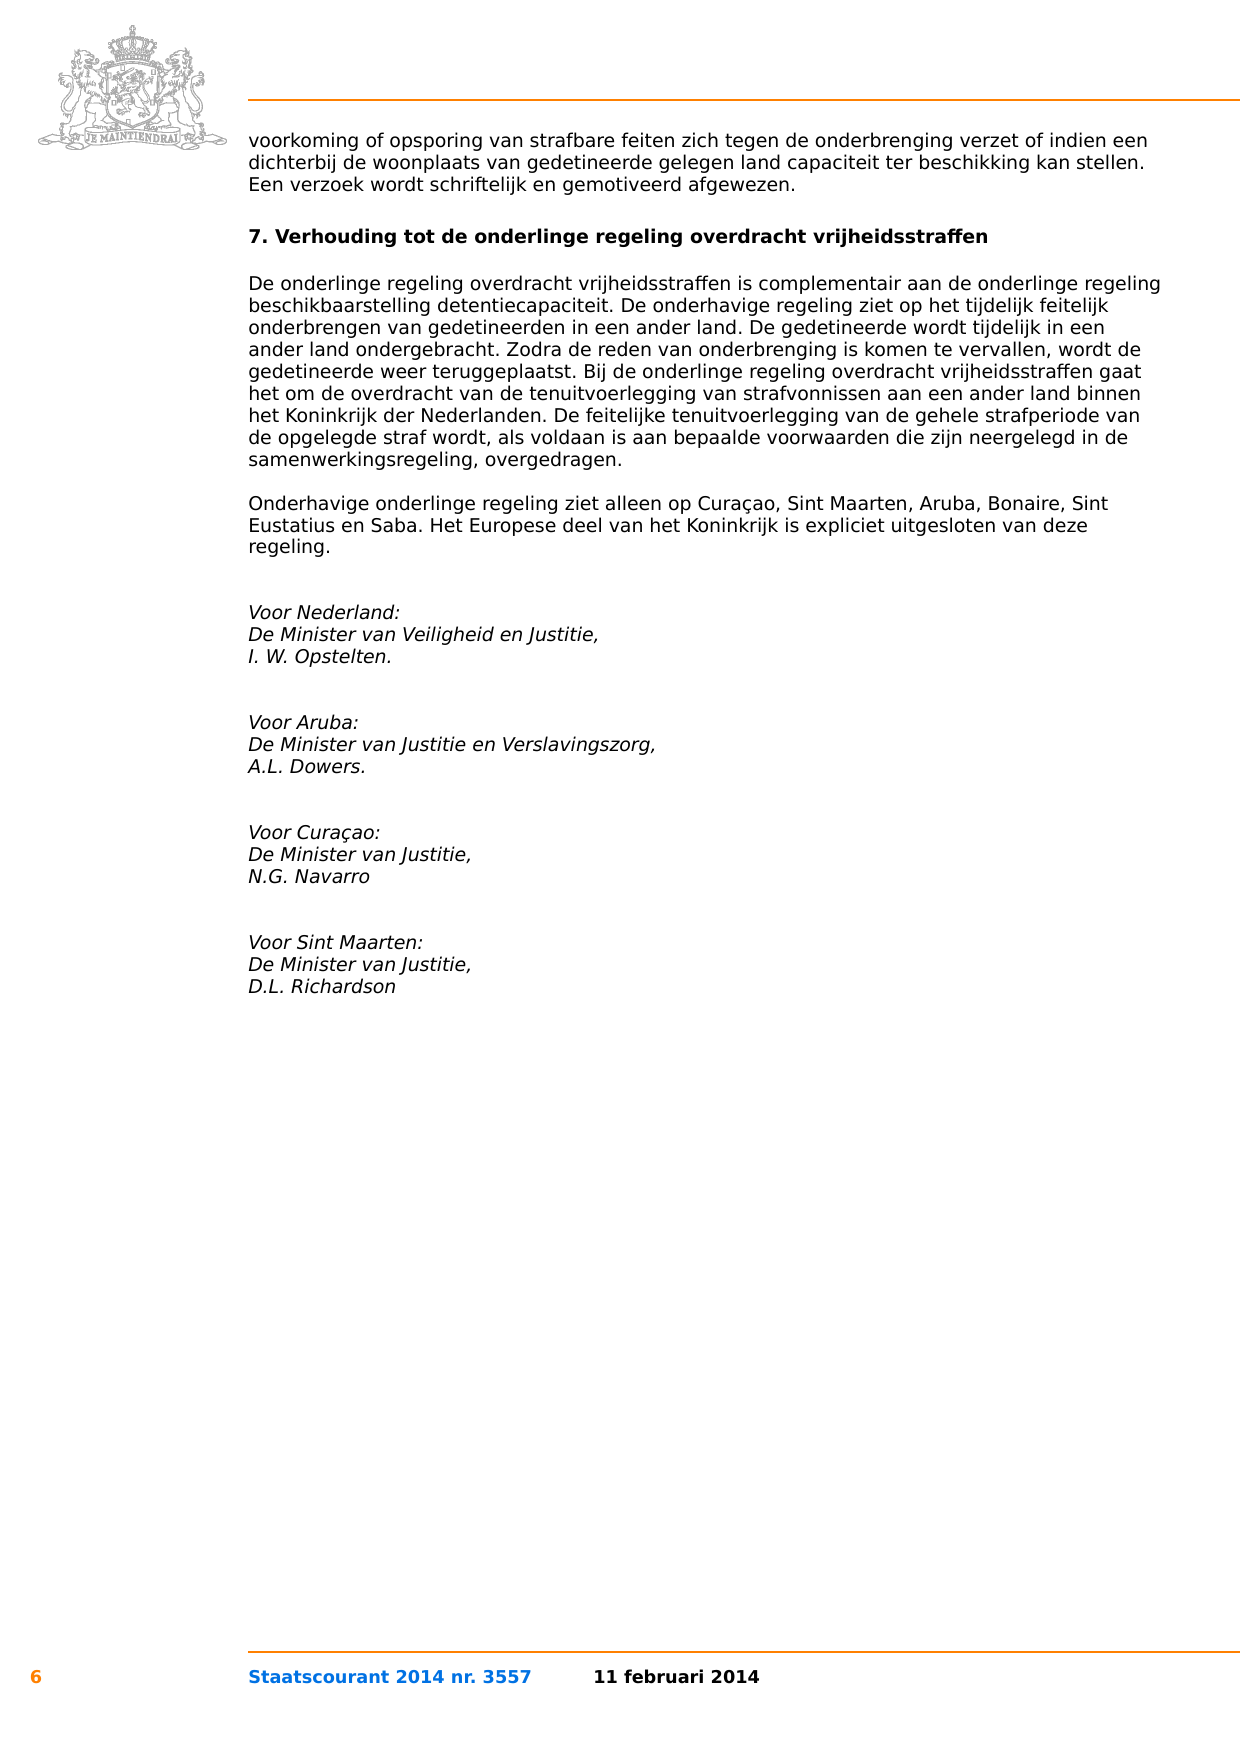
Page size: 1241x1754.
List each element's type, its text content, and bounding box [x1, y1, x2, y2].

text Voor Nederland: De Minister van Veiligheid en Justitie, I. W. Opstelten. [248, 580, 1163, 668]
subtitle 7. Verhouding tot de onderlinge regeling overdracht vrijheidsstraffen [248, 226, 1163, 248]
text Voor Aruba: De Minister van Justitie en Verslavingszorg, A.L. Dowers. [248, 690, 1163, 778]
picture [38, 25, 227, 150]
text De onderlinge regeling overdracht vrijheidsstraffen is complementair aan de onderlinge regeling beschikbaarstelling detentiecapaciteit. De onderhavige regeling ziet op het tijdelijk feitelijk onderbrengen van gedetineerden in een ander land. De gedetineerde wordt tijdelijk in een ander land ondergebracht. Zodra de reden van onderbrenging is komen te vervallen, wordt de gedetineerde weer teruggeplaatst. Bij de onderlinge regeling overdracht vrijheidsstraffen gaat het om de overdracht van de tenuitvoerlegging van strafvonnissen aan een ander land binnen het Koninkrijk der Nederlanden. De feitelijke tenuitvoerlegging van de gehele strafperiode van de opgelegde straf wordt, als voldaan is aan bepaalde voorwaarden die zijn neergelegd in de samenwerkingsregeling, overgedragen. [248, 273, 1163, 471]
text voorkoming of opsporing van strafbare feiten zich tegen de onderbrenging verzet of indien een dichterbij de woonplaats van gedetineerde gelegen land capaciteit ter beschikking kan stellen. Een verzoek wordt schriftelijk en gemotiveerd afgewezen. [248, 130, 1163, 196]
text Voor Sint Maarten: De Minister van Justitie, D.L. Richardson [248, 910, 1163, 998]
text Voor Curaçao: De Minister van Justitie, N.G. Navarro [248, 800, 1163, 888]
text Onderhavige onderlinge regeling ziet alleen op Curaçao, Sint Maarten, Aruba, Bonaire, Sint Eustatius en Saba. Het Europese deel van het Koninkrijk is expliciet uitgesloten van deze regeling. [248, 492, 1163, 558]
